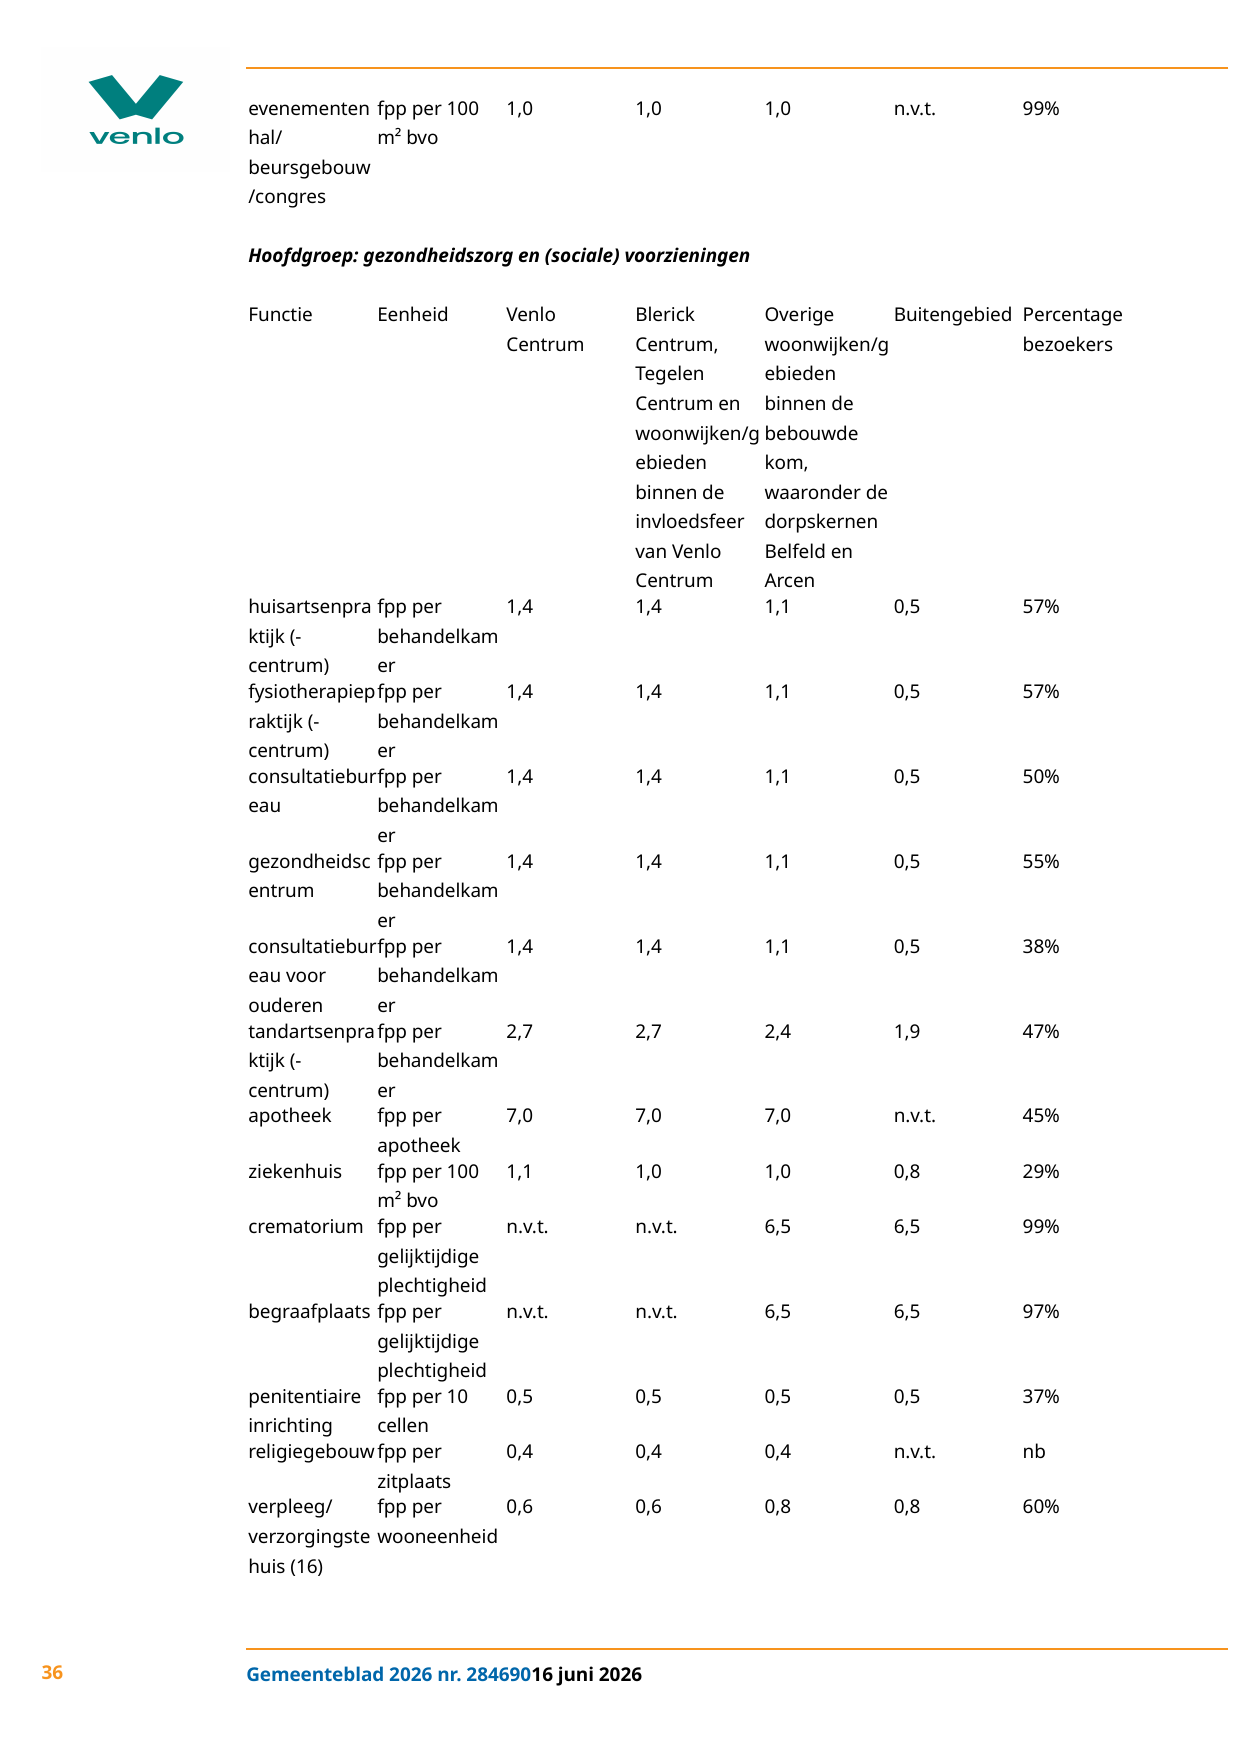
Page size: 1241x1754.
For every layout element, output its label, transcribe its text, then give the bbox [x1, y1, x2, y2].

table_cell tandartsenpraktijk (-centrum) [248, 1018, 377, 1103]
table_cell fpp per behandelkamer [377, 933, 506, 1018]
table_header Functie [248, 301, 377, 593]
table_cell 0,5 [506, 1383, 635, 1438]
table_cell 1,9 [894, 1018, 1022, 1103]
table_cell 6,5 [764, 1213, 893, 1298]
table_cell 0,4 [506, 1439, 635, 1494]
table_cell fpp per behandelkamer [377, 763, 506, 848]
picture [41, 47, 231, 172]
table_cell 57% [1023, 593, 1152, 678]
table_cell consultatiebureau voor ouderen [248, 933, 377, 1018]
table_cell 0,4 [764, 1439, 893, 1494]
table_cell 2,4 [764, 1018, 893, 1103]
table_cell 1,1 [764, 848, 893, 933]
table_cell 47% [1023, 1018, 1152, 1103]
table_cell 1,0 [764, 95, 893, 209]
table_cell 1,4 [506, 763, 635, 848]
table_cell fpp per apotheek [377, 1103, 506, 1158]
table_cell evenementenhal/beursgebouw/congres [248, 95, 377, 209]
table_cell fpp per 100 m² bvo [377, 1158, 506, 1213]
table_cell n.v.t. [894, 1439, 1022, 1494]
table_cell fpp per 10 cellen [377, 1383, 506, 1438]
table_cell 1,1 [764, 933, 893, 1018]
text Hoofdgroep: gezondheidszorg en (sociale) voorzieningen [248, 242, 1152, 268]
table_cell 2,7 [635, 1018, 764, 1103]
table_cell fpp per behandelkamer [377, 678, 506, 763]
table_cell 1,4 [506, 933, 635, 1018]
table_cell fpp per gelijktijdige plechtigheid [377, 1213, 506, 1298]
table_cell 57% [1023, 678, 1152, 763]
table_cell 0,4 [635, 1439, 764, 1494]
table_cell n.v.t. [506, 1213, 635, 1298]
table_cell 1,0 [506, 95, 635, 209]
table_cell fysiotherapiepraktijk (-centrum) [248, 678, 377, 763]
table_cell 50% [1023, 763, 1152, 848]
table_cell 0,5 [894, 678, 1022, 763]
table_cell 97% [1023, 1298, 1152, 1383]
table_cell 6,5 [894, 1213, 1022, 1298]
table_cell fpp per behandelkamer [377, 593, 506, 678]
table_cell 1,4 [635, 593, 764, 678]
table_cell 29% [1023, 1158, 1152, 1213]
table_cell n.v.t. [635, 1298, 764, 1383]
table_header Percentage bezoekers [1023, 301, 1152, 593]
table_cell 0,6 [506, 1494, 635, 1579]
table_cell fpp per 100 m² bvo [377, 95, 506, 209]
table_cell 1,4 [635, 848, 764, 933]
table_cell 1,0 [764, 1158, 893, 1213]
table_cell 1,1 [764, 678, 893, 763]
table_cell begraafplaats [248, 1298, 377, 1383]
table_cell 0,5 [764, 1383, 893, 1438]
table_cell 37% [1023, 1383, 1152, 1438]
table_cell 0,5 [894, 1383, 1022, 1438]
table_cell 55% [1023, 848, 1152, 933]
table_cell fpp per behandelkamer [377, 848, 506, 933]
table_cell 1,4 [506, 678, 635, 763]
table_cell huisartsenpraktijk (-centrum) [248, 593, 377, 678]
table_cell 7,0 [506, 1103, 635, 1158]
table_cell 99% [1023, 1213, 1152, 1298]
table_cell verpleeg/verzorgingstehuis (16) [248, 1494, 377, 1579]
table_cell n.v.t. [506, 1298, 635, 1383]
table_cell consultatiebureau [248, 763, 377, 848]
table_cell fpp per zitplaats [377, 1439, 506, 1494]
table_cell gezondheidscentrum [248, 848, 377, 933]
table_cell 1,4 [506, 848, 635, 933]
table_cell n.v.t. [635, 1213, 764, 1298]
table_cell 0,5 [635, 1383, 764, 1438]
table_cell 0,8 [894, 1158, 1022, 1213]
table_cell religiegebouw [248, 1439, 377, 1494]
table_cell 1,0 [635, 1158, 764, 1213]
table_cell 0,5 [894, 763, 1022, 848]
table_header Venlo Centrum [506, 301, 635, 593]
table_cell 0,6 [635, 1494, 764, 1579]
table_header Overige woonwijken/gebieden binnen de bebouwde kom, waaronder de dorpskernen Belfeld en Arcen [764, 301, 893, 593]
table_header Blerick Centrum, Tegelen Centrum en woonwijken/gebieden binnen de invloedsfeer van Venlo Centrum [635, 301, 764, 593]
table_header Eenheid [377, 301, 506, 593]
table_cell n.v.t. [894, 95, 1022, 209]
table_cell fpp per gelijktijdige plechtigheid [377, 1298, 506, 1383]
table_cell penitentiaire inrichting [248, 1383, 377, 1438]
table_cell 0,5 [894, 933, 1022, 1018]
table_cell 1,4 [635, 763, 764, 848]
table_cell 7,0 [764, 1103, 893, 1158]
table_cell 7,0 [635, 1103, 764, 1158]
table_cell 0,5 [894, 848, 1022, 933]
table_cell fpp per wooneenheid [377, 1494, 506, 1579]
table_cell 1,1 [764, 763, 893, 848]
table_cell 6,5 [894, 1298, 1022, 1383]
table_cell 0,8 [764, 1494, 893, 1579]
table_cell 45% [1023, 1103, 1152, 1158]
table_header Buitengebied [894, 301, 1022, 593]
table_cell 1,1 [506, 1158, 635, 1213]
table_cell crematorium [248, 1213, 377, 1298]
table_cell 99% [1023, 95, 1152, 209]
table_cell n.v.t. [894, 1103, 1022, 1158]
table_cell 38% [1023, 933, 1152, 1018]
table_cell apotheek [248, 1103, 377, 1158]
table_cell 0,5 [894, 593, 1022, 678]
table_cell 2,7 [506, 1018, 635, 1103]
table_cell 1,4 [635, 678, 764, 763]
table_cell 1,4 [506, 593, 635, 678]
table_cell 1,0 [635, 95, 764, 209]
table_cell 60% [1023, 1494, 1152, 1579]
table_cell 1,1 [764, 593, 893, 678]
table_cell ziekenhuis [248, 1158, 377, 1213]
table_cell fpp per behandelkamer [377, 1018, 506, 1103]
table_cell 6,5 [764, 1298, 893, 1383]
table_cell 0,8 [894, 1494, 1022, 1579]
table_cell 1,4 [635, 933, 764, 1018]
table_cell nb [1023, 1439, 1152, 1494]
